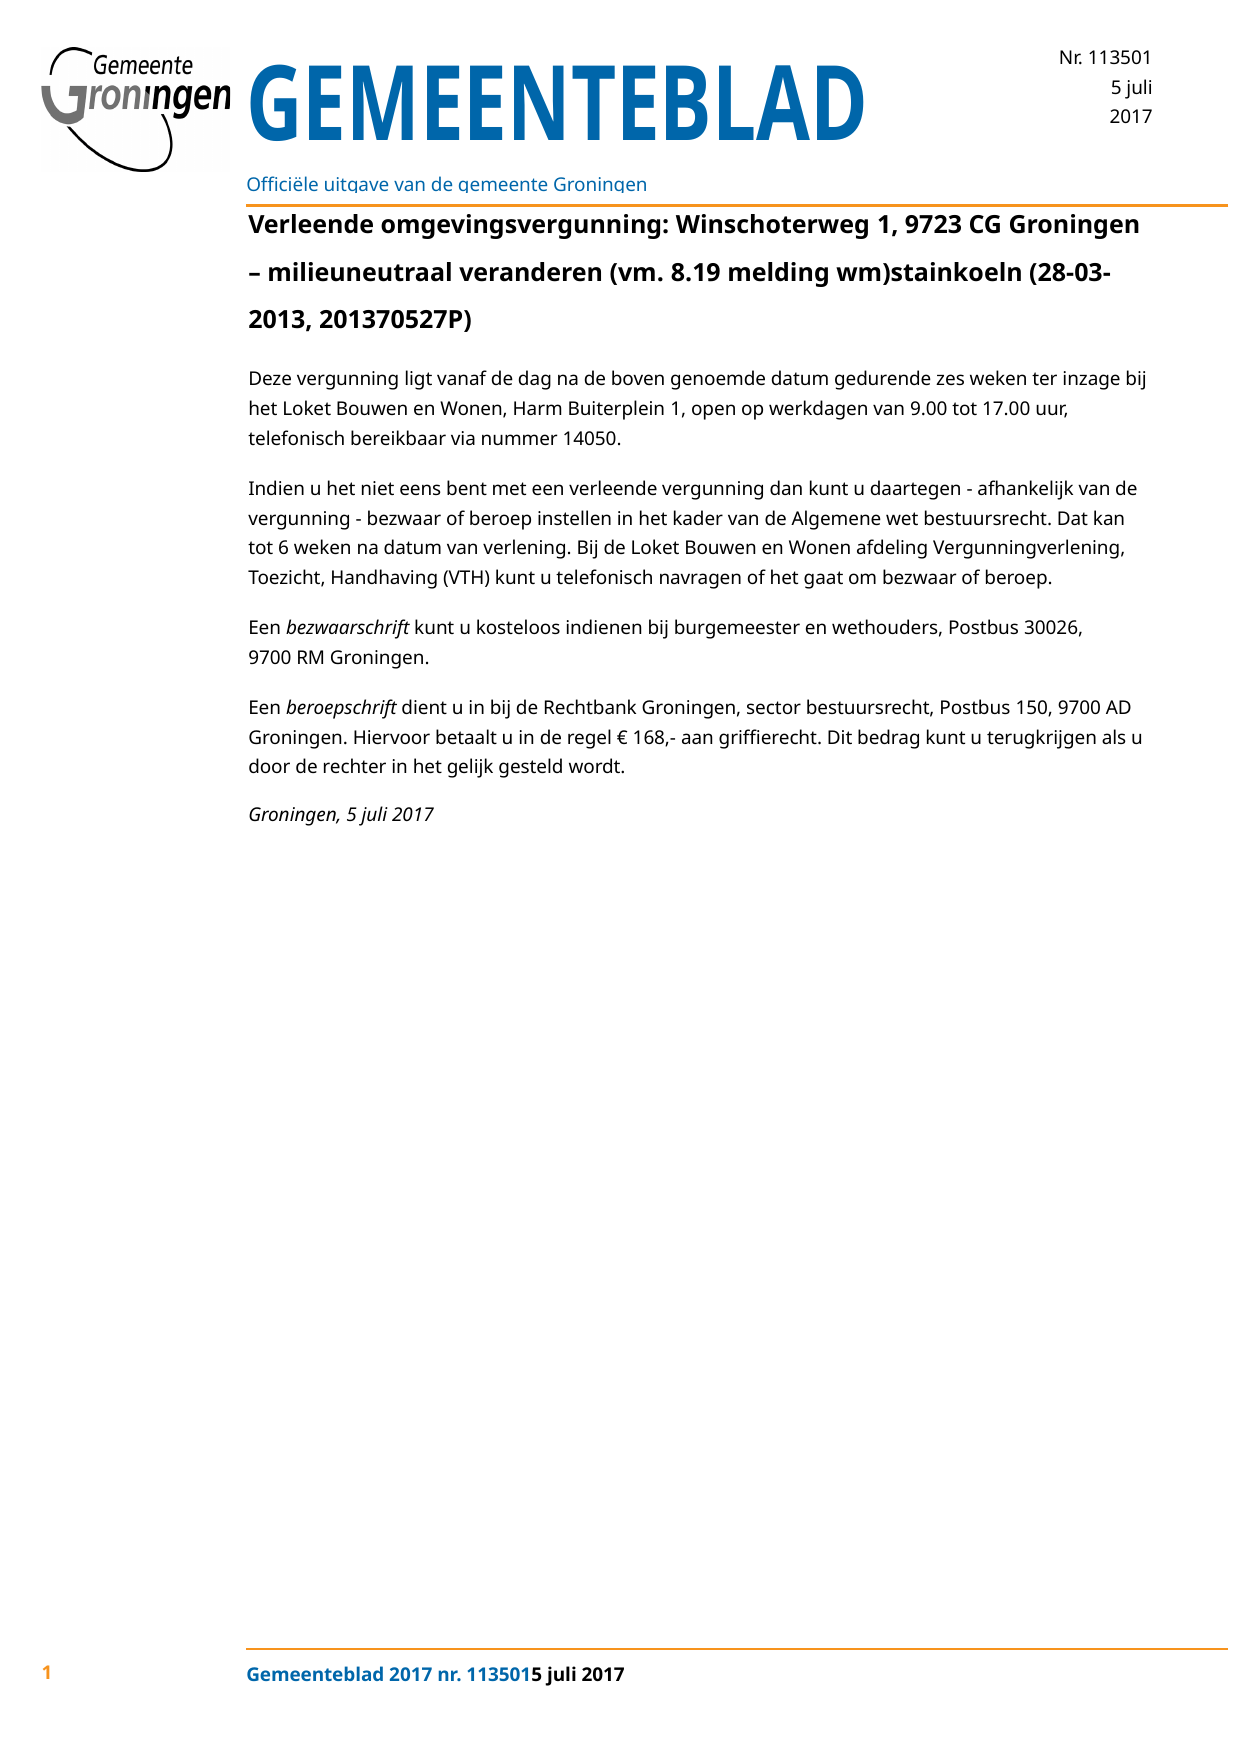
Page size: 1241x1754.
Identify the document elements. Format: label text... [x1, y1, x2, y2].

text Indien u het niet eens bent met een verleende vergunning dan kunt u daartegen - afhankelijk van de vergunning - bezwaar of beroep instellen in het kader van de Algemene wet bestuursrecht. Dat kan tot 6 weken na datum van verlening. Bij de Loket Bouwen en Wonen afdeling Vergunningverlening, Toezicht, Handhaving (VTH) kunt u telefonisch navragen of het gaat om bezwaar of beroep. [248, 475, 1152, 589]
text Een beroepschrift dient u in bij de Rechtbank Groningen, sector bestuursrecht, Postbus 150, 9700 AD Groningen. Hiervoor betaalt u in de regel € 168,- aan griffierecht. Dit bedrag kunt u terugkrijgen als u door de rechter in het gelijk gesteld wordt. [248, 694, 1152, 779]
text Groningen, 5 juli 2017 [248, 801, 1152, 827]
picture [41, 47, 231, 172]
text Verleende omgevingsvergunning: Winschoterweg 1, 9723 CG Groningen – milieuneutraal veranderen (vm. 8.19 melding wm)stainkoeln (28-03-2013, 201370527P) [248, 207, 1152, 336]
text Een bezwaarschrift kunt u kosteloos indienen bij burgemeester en wethouders, Postbus 30026, 9700 RM Groningen. [248, 614, 1152, 669]
text Deze vergunning ligt vanaf de dag na de boven genoemde datum gedurende zes weken ter inzage bij het Loket Bouwen en Wonen, Harm Buiterplein 1, open op werkdagen van 9.00 tot 17.00 uur, telefonisch bereikbaar via nummer 14050. [248, 366, 1152, 450]
